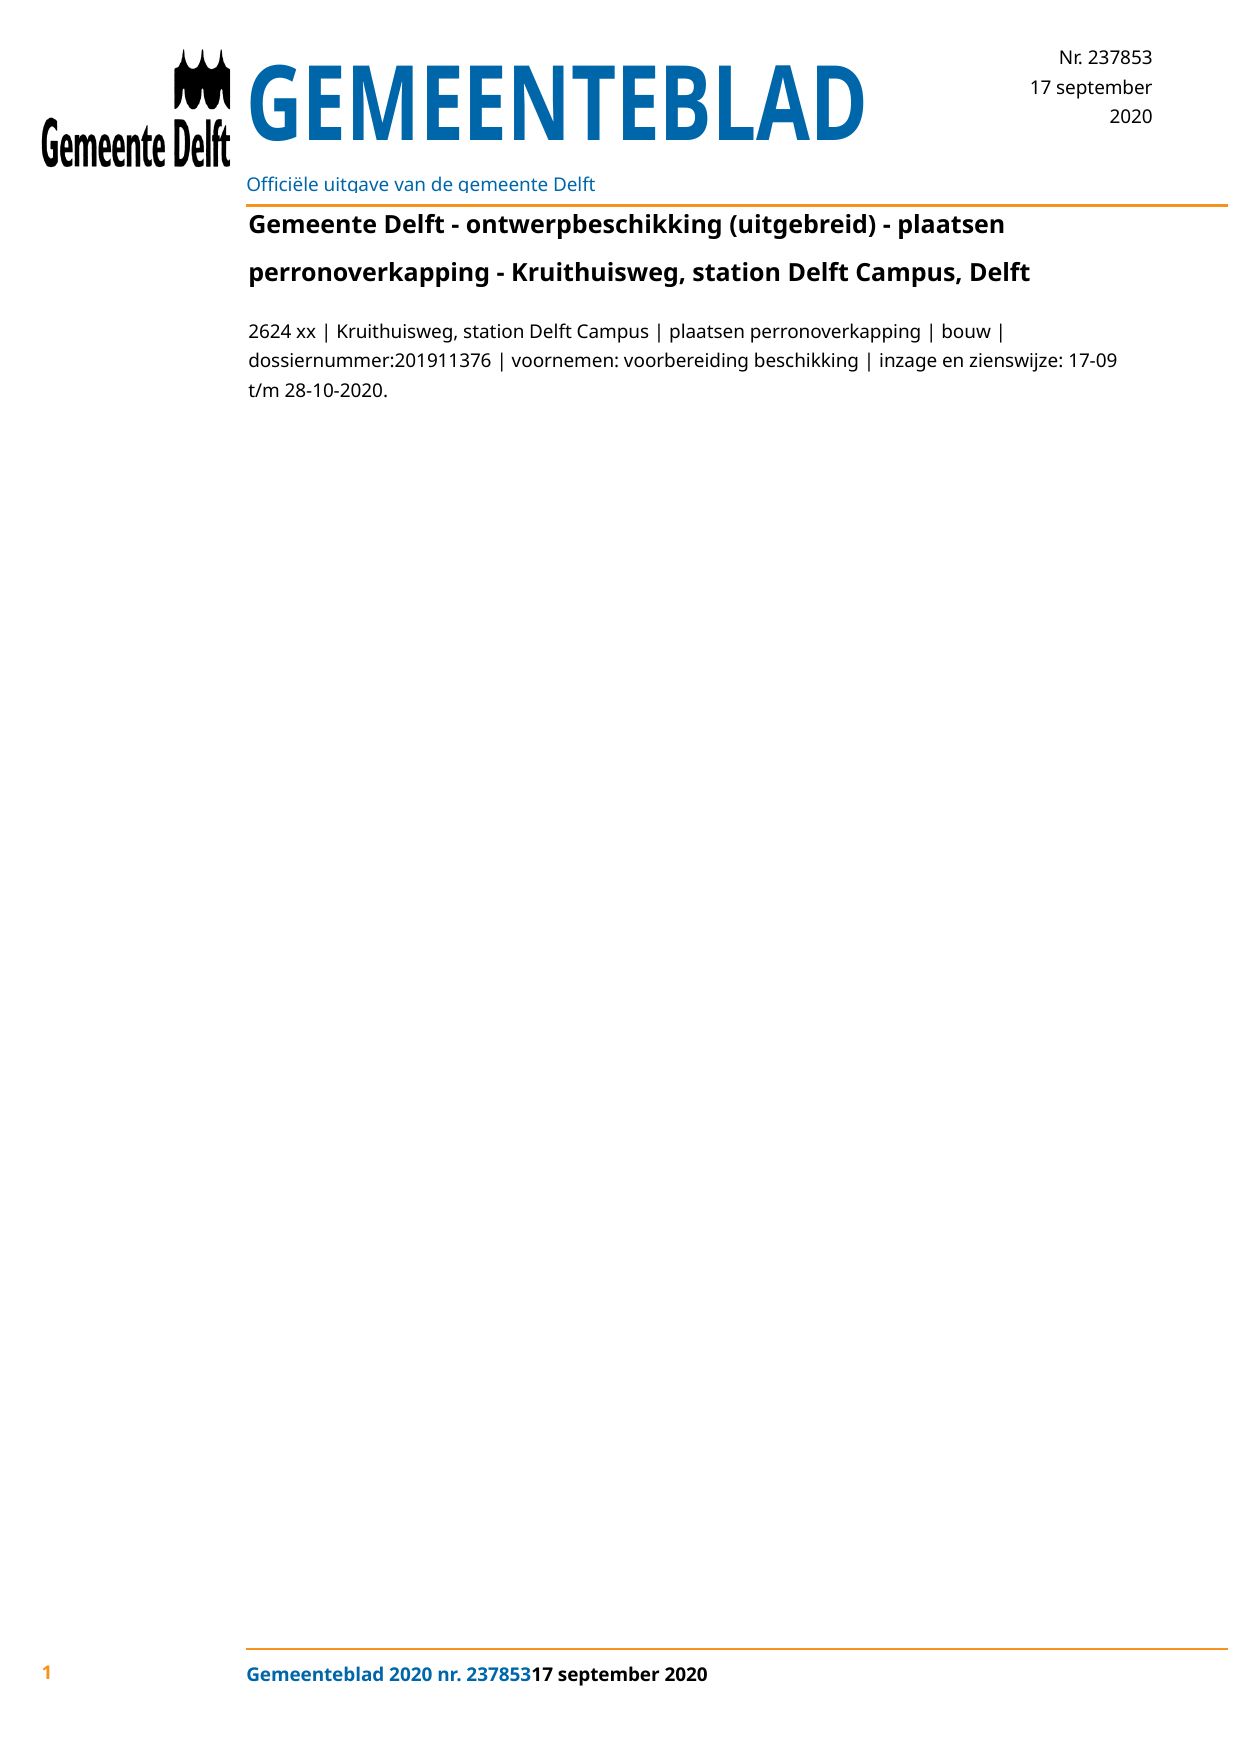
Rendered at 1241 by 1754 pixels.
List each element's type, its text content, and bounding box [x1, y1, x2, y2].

text Gemeente Delft - ontwerpbeschikking (uitgebreid) - plaatsen perronoverkapping - Kruithuisweg, station Delft Campus, Delft [248, 207, 1152, 288]
text 2624 xx | Kruithuisweg, station Delft Campus | plaatsen perronoverkapping | bouw | dossiernummer:201911376 | voornemen: voorbereiding beschikking | inzage en zienswijze: 17-09 t/m 28-10-2020. [248, 318, 1152, 403]
picture [41, 47, 231, 172]
